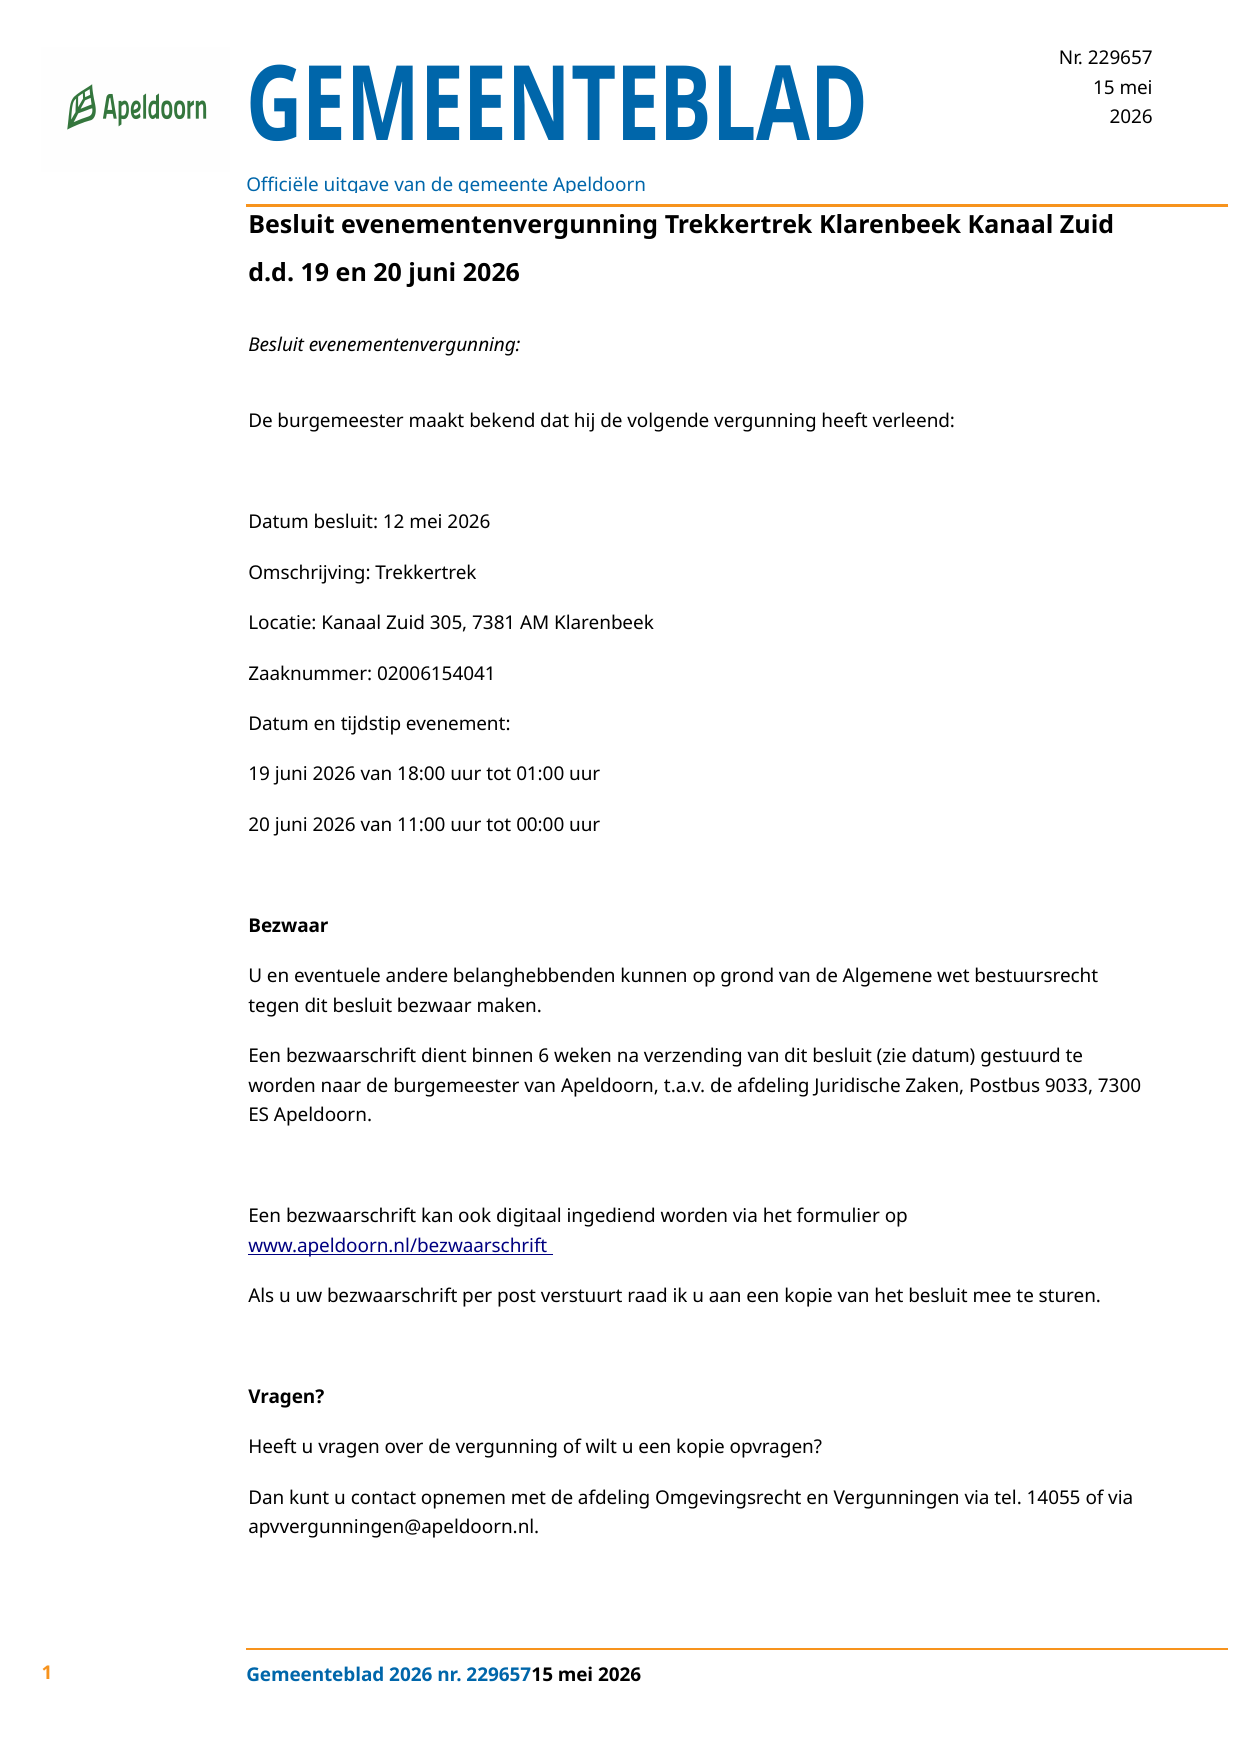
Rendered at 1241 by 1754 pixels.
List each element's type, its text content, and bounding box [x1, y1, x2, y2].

text 19 juni 2026 van 18:00 uur tot 01:00 uur [248, 761, 1152, 786]
text Zaaknummer: 02006154041 [248, 660, 1152, 685]
text Datum en tijdstip evenement: [248, 710, 1152, 736]
text Dan kunt u contact opnemen met de afdeling Omgevingsrecht en Vergunningen via tel. 14055 of via apvvergunningen@apeldoorn.nl. [248, 1484, 1152, 1539]
text Besluit evenementenvergunning: [248, 331, 1152, 357]
text Heeft u vragen over de vergunning of wilt u een kopie opvragen? [248, 1433, 1152, 1459]
text Omschrijving: Trekkertrek [248, 559, 1152, 584]
text 20 juni 2026 van 11:00 uur tot 00:00 uur [248, 811, 1152, 837]
text Bezwaar [248, 912, 1152, 937]
text U en eventuele andere belanghebbenden kunnen op grond van de Algemene wet bestuursrecht tegen dit besluit bezwaar maken. [248, 962, 1152, 1017]
text Besluit evenementenvergunning Trekkertrek Klarenbeek Kanaal Zuid d.d. 19 en 20 juni 2026 [248, 207, 1152, 288]
picture [41, 47, 231, 172]
text Een bezwaarschrift dient binnen 6 weken na verzending van dit besluit (zie datum) gestuurd te worden naar de burgemeester van Apeldoorn, t.a.v. de afdeling Juridische Zaken, Postbus 9033, 7300 ES Apeldoorn. [248, 1042, 1152, 1127]
text Vragen? [248, 1383, 1152, 1409]
text Als u uw bezwaarschrift per post verstuurt raad ik u aan een kopie van het besluit mee te sturen. [248, 1282, 1152, 1308]
text Locatie: Kanaal Zuid 305, 7381 AM Klarenbeek [248, 609, 1152, 635]
text De burgemeester maakt bekend dat hij de volgende vergunning heeft verleend: [248, 408, 1152, 433]
text Datum besluit: 12 mei 2026 [248, 508, 1152, 534]
text Een bezwaarschrift kan ook digitaal ingediend worden via het formulier op www.apeldoorn.nl/bezwaarschrift [248, 1202, 1152, 1257]
